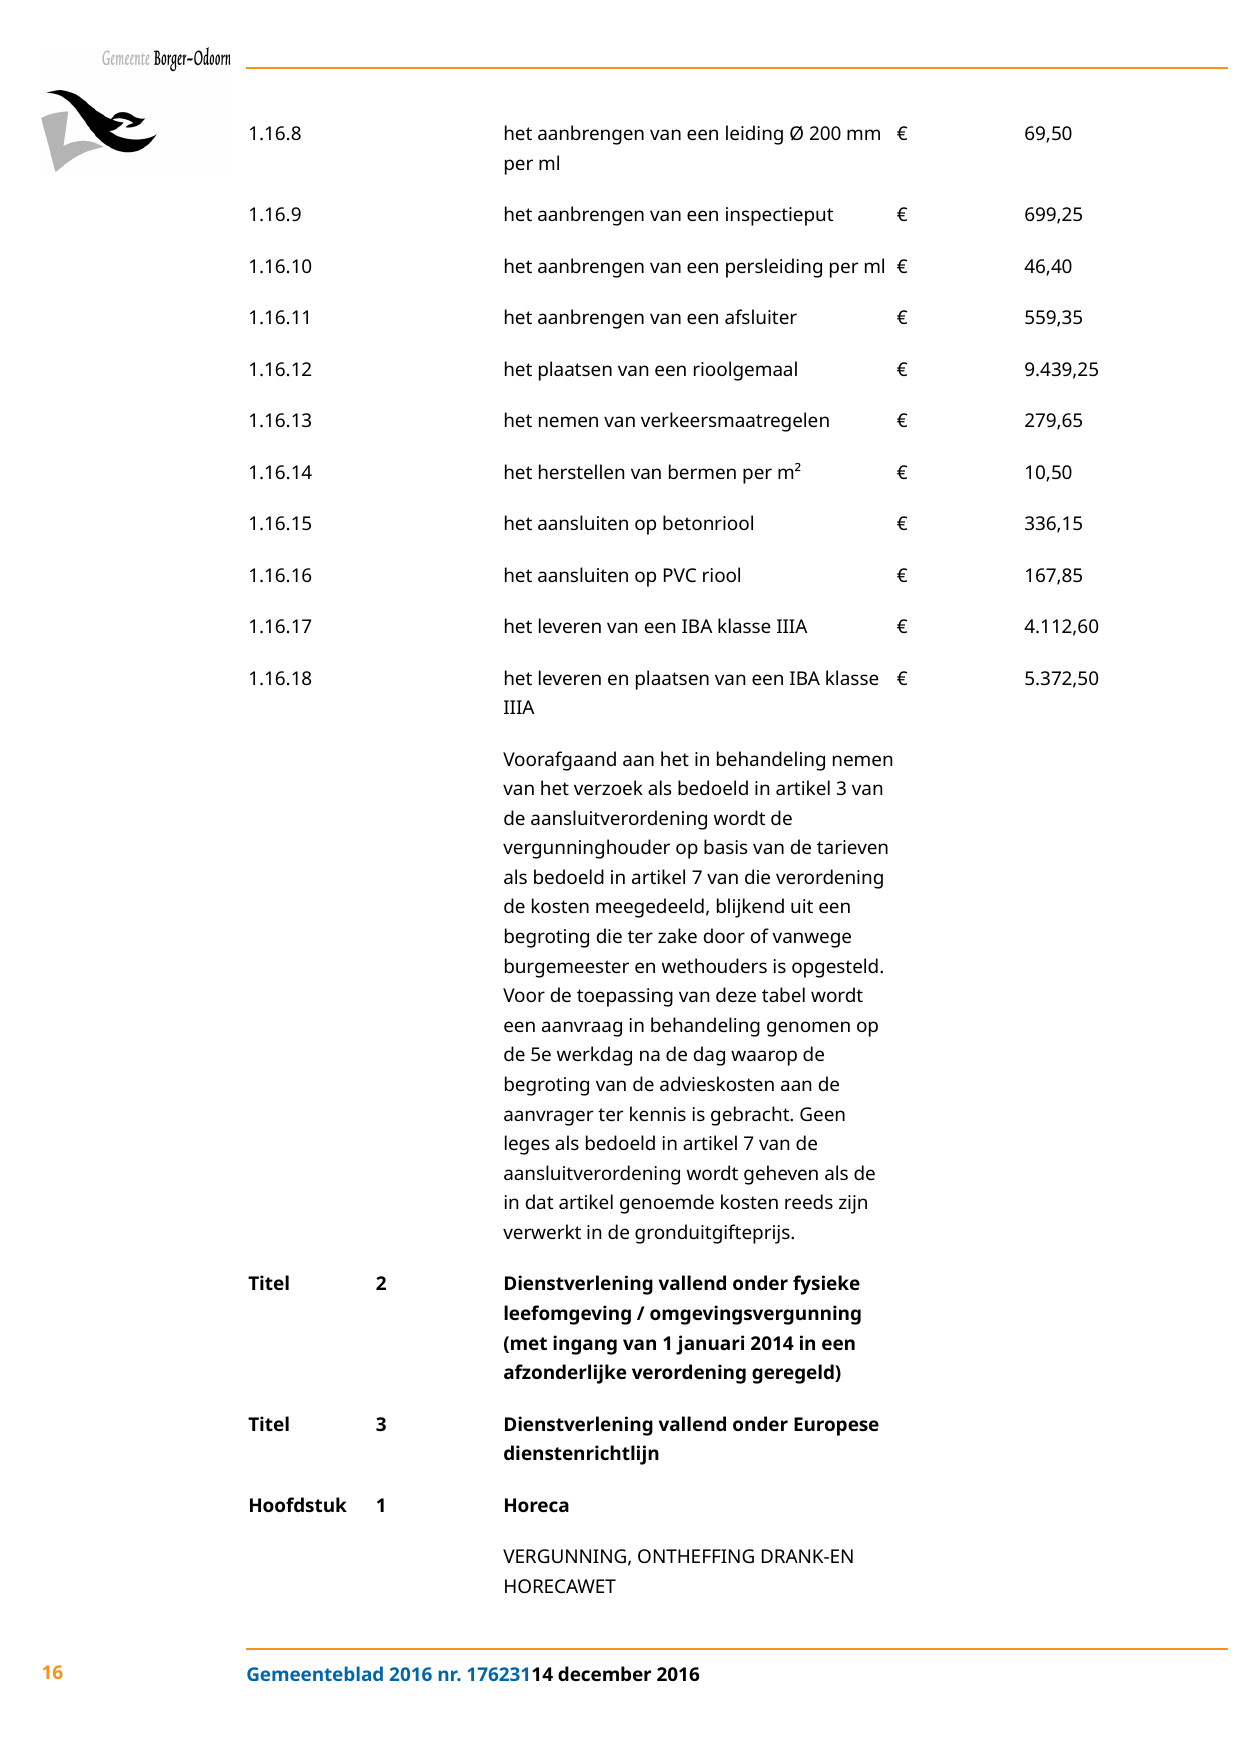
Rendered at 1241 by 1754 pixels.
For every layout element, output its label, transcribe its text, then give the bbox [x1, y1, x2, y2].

table_cell Dienstverlening vallend onder fysieke leefomgeving / omgevingsvergunning (met ingang van 1 januari 2014 in een afzonderlijke verordening geregeld) [503, 1271, 897, 1385]
table_cell 3 [376, 1411, 503, 1466]
table_cell [376, 95, 503, 121]
table_cell 1.16.10 [248, 253, 376, 279]
table_cell [376, 613, 503, 639]
table_cell [1024, 485, 1152, 510]
table_cell [897, 433, 1024, 459]
picture [41, 47, 231, 172]
table_cell 9.439,25 [1024, 356, 1152, 382]
table_cell het leveren van een IBA klasse IIIA [503, 613, 897, 639]
table_cell [1024, 95, 1152, 121]
table_cell [376, 1466, 503, 1492]
table_cell [376, 227, 503, 253]
table_cell [897, 485, 1024, 510]
table_cell [897, 382, 1024, 407]
table_cell € [897, 510, 1024, 536]
table_cell 2 [376, 1271, 503, 1385]
table_cell [1024, 1466, 1152, 1492]
table_cell [897, 720, 1024, 746]
table_cell [376, 746, 503, 1245]
table_cell [897, 588, 1024, 613]
table_cell [376, 665, 503, 720]
table_cell [897, 1518, 1024, 1543]
table_cell € [897, 613, 1024, 639]
table_cell Horeca [503, 1492, 897, 1517]
table_cell [376, 1245, 503, 1271]
table_cell [503, 279, 897, 304]
table_cell [897, 1492, 1024, 1517]
table_cell € [897, 459, 1024, 484]
table_cell Hoofdstuk [248, 1492, 376, 1517]
table_cell [1024, 588, 1152, 613]
table_cell [503, 95, 897, 121]
table_cell [376, 485, 503, 510]
table_cell [897, 1385, 1024, 1411]
table_cell [376, 176, 503, 202]
table_cell [1024, 1518, 1152, 1543]
table_cell Dienstverlening vallend onder Europese dienstenrichtlijn [503, 1411, 897, 1466]
table_cell [897, 227, 1024, 253]
table_cell [503, 485, 897, 510]
table_cell [503, 536, 897, 562]
table_cell [376, 279, 503, 304]
table_cell [897, 1411, 1024, 1466]
table_cell 1.16.14 [248, 459, 376, 484]
table_cell het aansluiten op betonriool [503, 510, 897, 536]
table_cell [248, 176, 376, 202]
table_cell [248, 330, 376, 356]
table_cell 5.372,50 [1024, 665, 1152, 720]
table_cell [1024, 279, 1152, 304]
table_cell [897, 1245, 1024, 1271]
table_cell [376, 720, 503, 746]
table_cell Voorafgaand aan het in behandeling nemen van het verzoek als bedoeld in artikel 3 van de aansluitverordening wordt de vergunninghouder op basis van de tarieven als bedoeld in artikel 7 van die verordening de kosten meegedeeld, blijkend uit een begroting die ter zake door of vanwege burgemeester en wethouders is opgesteld. Voor de toepassing van deze tabel wordt een aanvraag in behandeling genomen op de 5e werkdag na de dag waarop de begroting van de advieskosten aan de aanvrager ter kennis is gebracht. Geen leges als bedoeld in artikel 7 van de aansluitverordening wordt geheven als de in dat artikel genoemde kosten reeds zijn verwerkt in de gronduitgifteprijs. [503, 746, 897, 1245]
table_cell het herstellen van bermen per m² [503, 459, 897, 484]
table_cell 1.16.16 [248, 562, 376, 587]
table_cell [1024, 639, 1152, 665]
table_cell [897, 95, 1024, 121]
table_cell [248, 1518, 376, 1543]
table_cell [503, 1385, 897, 1411]
table_cell [248, 227, 376, 253]
table_cell [1024, 227, 1152, 253]
table_cell [1024, 1411, 1152, 1466]
table_cell 167,85 [1024, 562, 1152, 587]
table_cell 1.16.9 [248, 202, 376, 227]
table_cell [248, 588, 376, 613]
table_cell [376, 408, 503, 433]
table_cell [897, 279, 1024, 304]
table_cell 1.16.12 [248, 356, 376, 382]
table_cell [248, 1245, 376, 1271]
table_cell [503, 639, 897, 665]
table_cell [376, 356, 503, 382]
table_cell [248, 720, 376, 746]
table_cell het leveren en plaatsen van een IBA klasse IIIA [503, 665, 897, 720]
table_cell [376, 253, 503, 279]
table_cell [897, 536, 1024, 562]
table_cell [897, 330, 1024, 356]
table_cell [376, 1385, 503, 1411]
table_cell [376, 121, 503, 176]
table_cell het aanbrengen van een leiding Ø 200 mm per ml [503, 121, 897, 176]
table_cell [248, 485, 376, 510]
table_cell [897, 1271, 1024, 1385]
table_cell [897, 1466, 1024, 1492]
table_cell het aanbrengen van een persleiding per ml [503, 253, 897, 279]
table_cell [248, 1466, 376, 1492]
table_cell [376, 639, 503, 665]
table_cell [897, 639, 1024, 665]
table_cell [248, 433, 376, 459]
table_cell 1.16.15 [248, 510, 376, 536]
table_cell [1024, 1543, 1152, 1598]
table_cell [503, 330, 897, 356]
table_cell [1024, 1271, 1152, 1385]
table_cell 559,35 [1024, 305, 1152, 330]
table_cell [1024, 176, 1152, 202]
table_cell [376, 330, 503, 356]
table_cell [376, 459, 503, 484]
table_cell [897, 176, 1024, 202]
table_cell [248, 279, 376, 304]
table_cell het nemen van verkeersmaatregelen [503, 408, 897, 433]
table_cell VERGUNNING, ONTHEFFING DRANK-EN HORECAWET [503, 1543, 897, 1598]
table_cell [1024, 1385, 1152, 1411]
table_cell [1024, 1492, 1152, 1517]
table_cell € [897, 253, 1024, 279]
table_cell 1 [376, 1492, 503, 1517]
table_cell 1.16.8 [248, 121, 376, 176]
table_cell 69,50 [1024, 121, 1152, 176]
table_cell € [897, 356, 1024, 382]
table_cell [503, 588, 897, 613]
table_cell 699,25 [1024, 202, 1152, 227]
table_cell het aansluiten op PVC riool [503, 562, 897, 587]
table_cell [503, 433, 897, 459]
table_cell het plaatsen van een rioolgemaal [503, 356, 897, 382]
table_cell [376, 305, 503, 330]
table_cell [376, 202, 503, 227]
table_cell 1.16.13 [248, 408, 376, 433]
table_cell 46,40 [1024, 253, 1152, 279]
table_cell [248, 1385, 376, 1411]
table_cell [1024, 746, 1152, 1245]
table_cell [503, 720, 897, 746]
table_cell 1.16.17 [248, 613, 376, 639]
table_cell [376, 1543, 503, 1598]
table_cell € [897, 305, 1024, 330]
table_cell [376, 1518, 503, 1543]
table_cell € [897, 121, 1024, 176]
table_cell [376, 382, 503, 407]
table_cell [503, 176, 897, 202]
table_cell 1.16.18 [248, 665, 376, 720]
table_cell [1024, 433, 1152, 459]
table_cell [897, 1543, 1024, 1598]
table_cell [376, 588, 503, 613]
table_cell € [897, 562, 1024, 587]
table_cell € [897, 202, 1024, 227]
table_cell [248, 95, 376, 121]
table_cell het aanbrengen van een afsluiter [503, 305, 897, 330]
table_cell [1024, 330, 1152, 356]
table_cell [1024, 720, 1152, 746]
table_cell [1024, 536, 1152, 562]
table_cell € [897, 408, 1024, 433]
table_cell [248, 746, 376, 1245]
table_cell [1024, 382, 1152, 407]
table_cell [503, 1245, 897, 1271]
table_cell [503, 382, 897, 407]
table_cell [376, 433, 503, 459]
table_cell [503, 227, 897, 253]
table_cell het aanbrengen van een inspectieput [503, 202, 897, 227]
table_cell [248, 382, 376, 407]
table_cell [248, 536, 376, 562]
table_cell [248, 639, 376, 665]
table_cell [503, 1518, 897, 1543]
table_cell [1024, 1245, 1152, 1271]
table_cell 336,15 [1024, 510, 1152, 536]
table_cell [376, 562, 503, 587]
table_cell [248, 1543, 376, 1598]
table_cell 1.16.11 [248, 305, 376, 330]
table_cell € [897, 665, 1024, 720]
table_cell [376, 536, 503, 562]
table_cell Titel [248, 1271, 376, 1385]
table_cell [503, 1466, 897, 1492]
table_cell Titel [248, 1411, 376, 1466]
table_cell [376, 510, 503, 536]
table_cell 10,50 [1024, 459, 1152, 484]
table_cell 4.112,60 [1024, 613, 1152, 639]
table_cell [897, 746, 1024, 1245]
table_cell 279,65 [1024, 408, 1152, 433]
